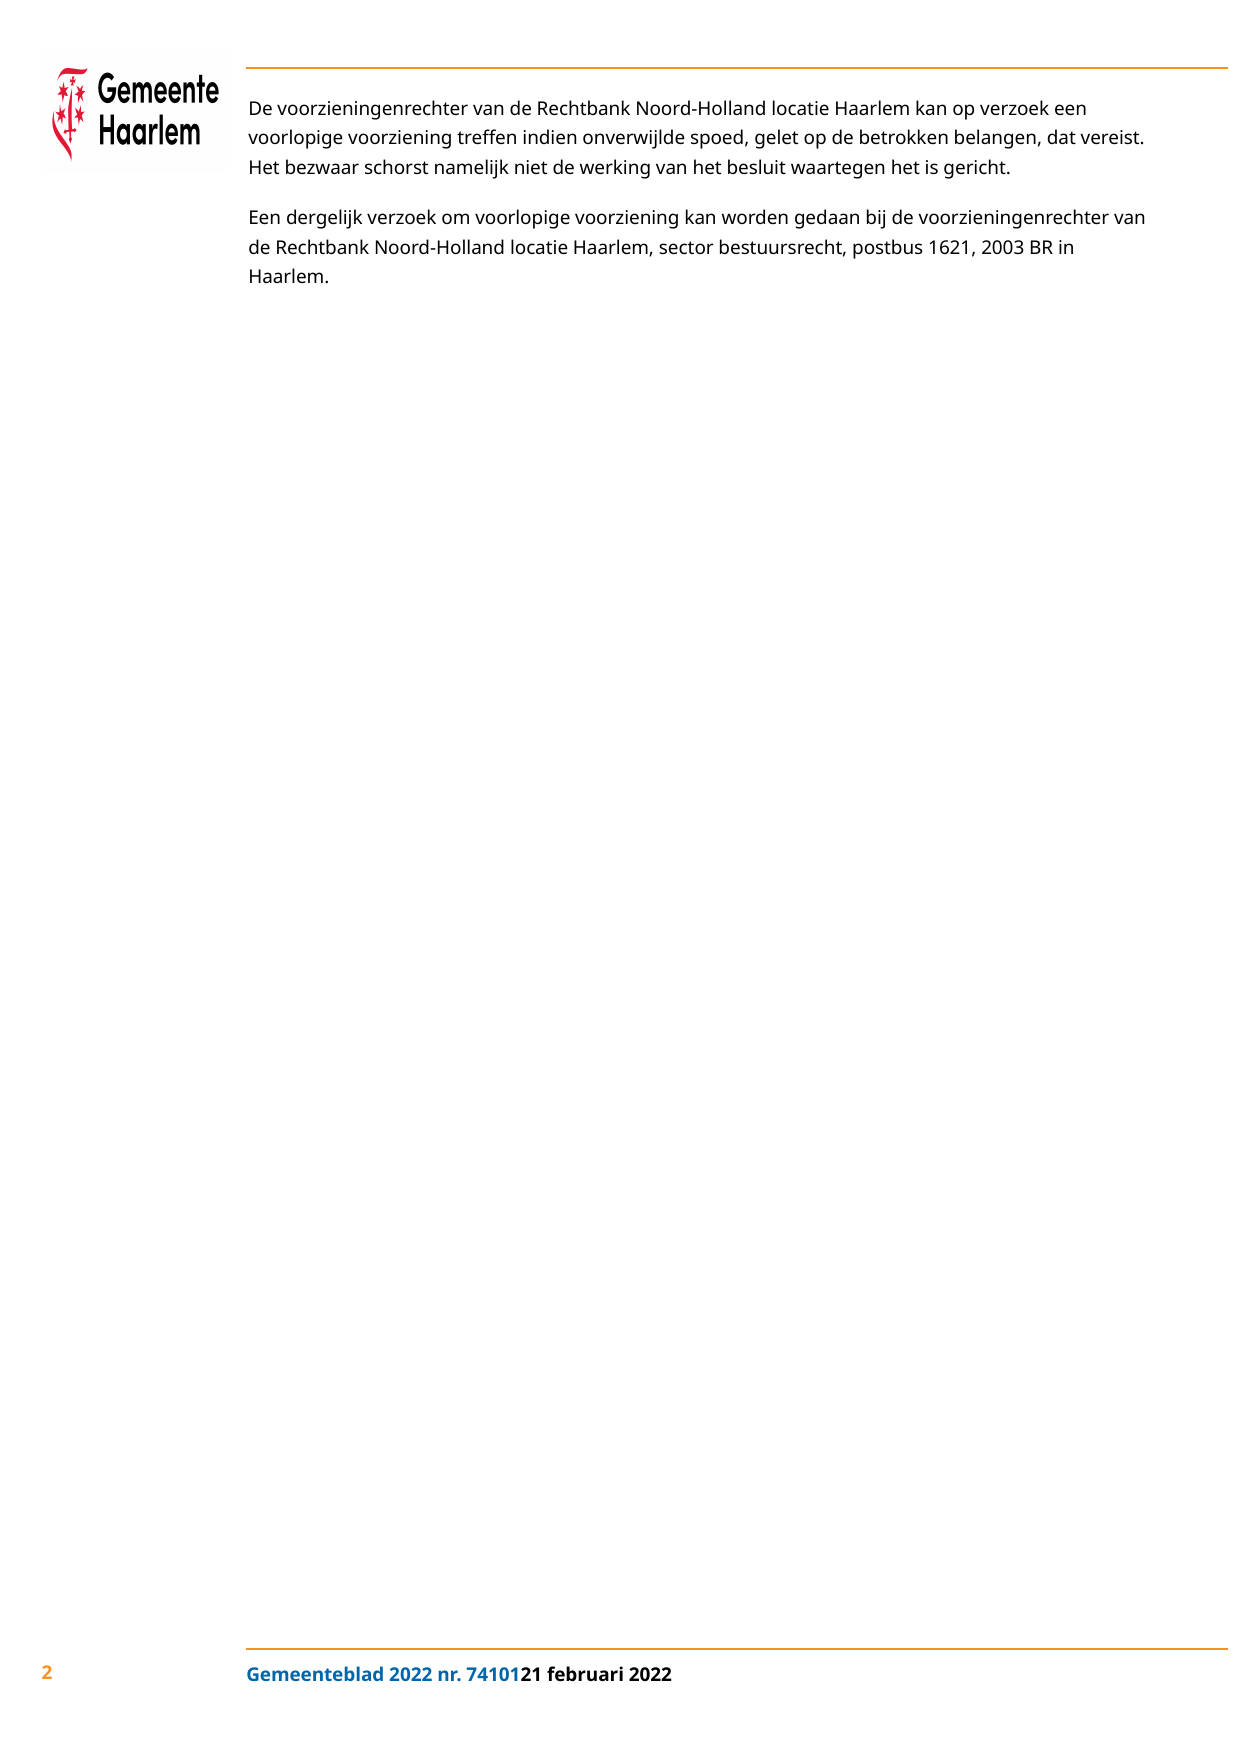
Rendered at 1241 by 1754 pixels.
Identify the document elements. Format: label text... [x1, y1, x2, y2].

picture [41, 47, 231, 172]
text De voorzieningenrechter van de Rechtbank Noord-Holland locatie Haarlem kan op verzoek een voorlopige voorziening treffen indien onverwijlde spoed, gelet op de betrokken belangen, dat vereist. Het bezwaar schorst namelijk niet de werking van het besluit waartegen het is gericht. [248, 95, 1152, 180]
text Een dergelijk verzoek om voorlopige voorziening kan worden gedaan bij de voorzieningenrechter van de Rechtbank Noord-Holland locatie Haarlem, sector bestuursrecht, postbus 1621, 2003 BR in Haarlem. [248, 204, 1152, 289]
